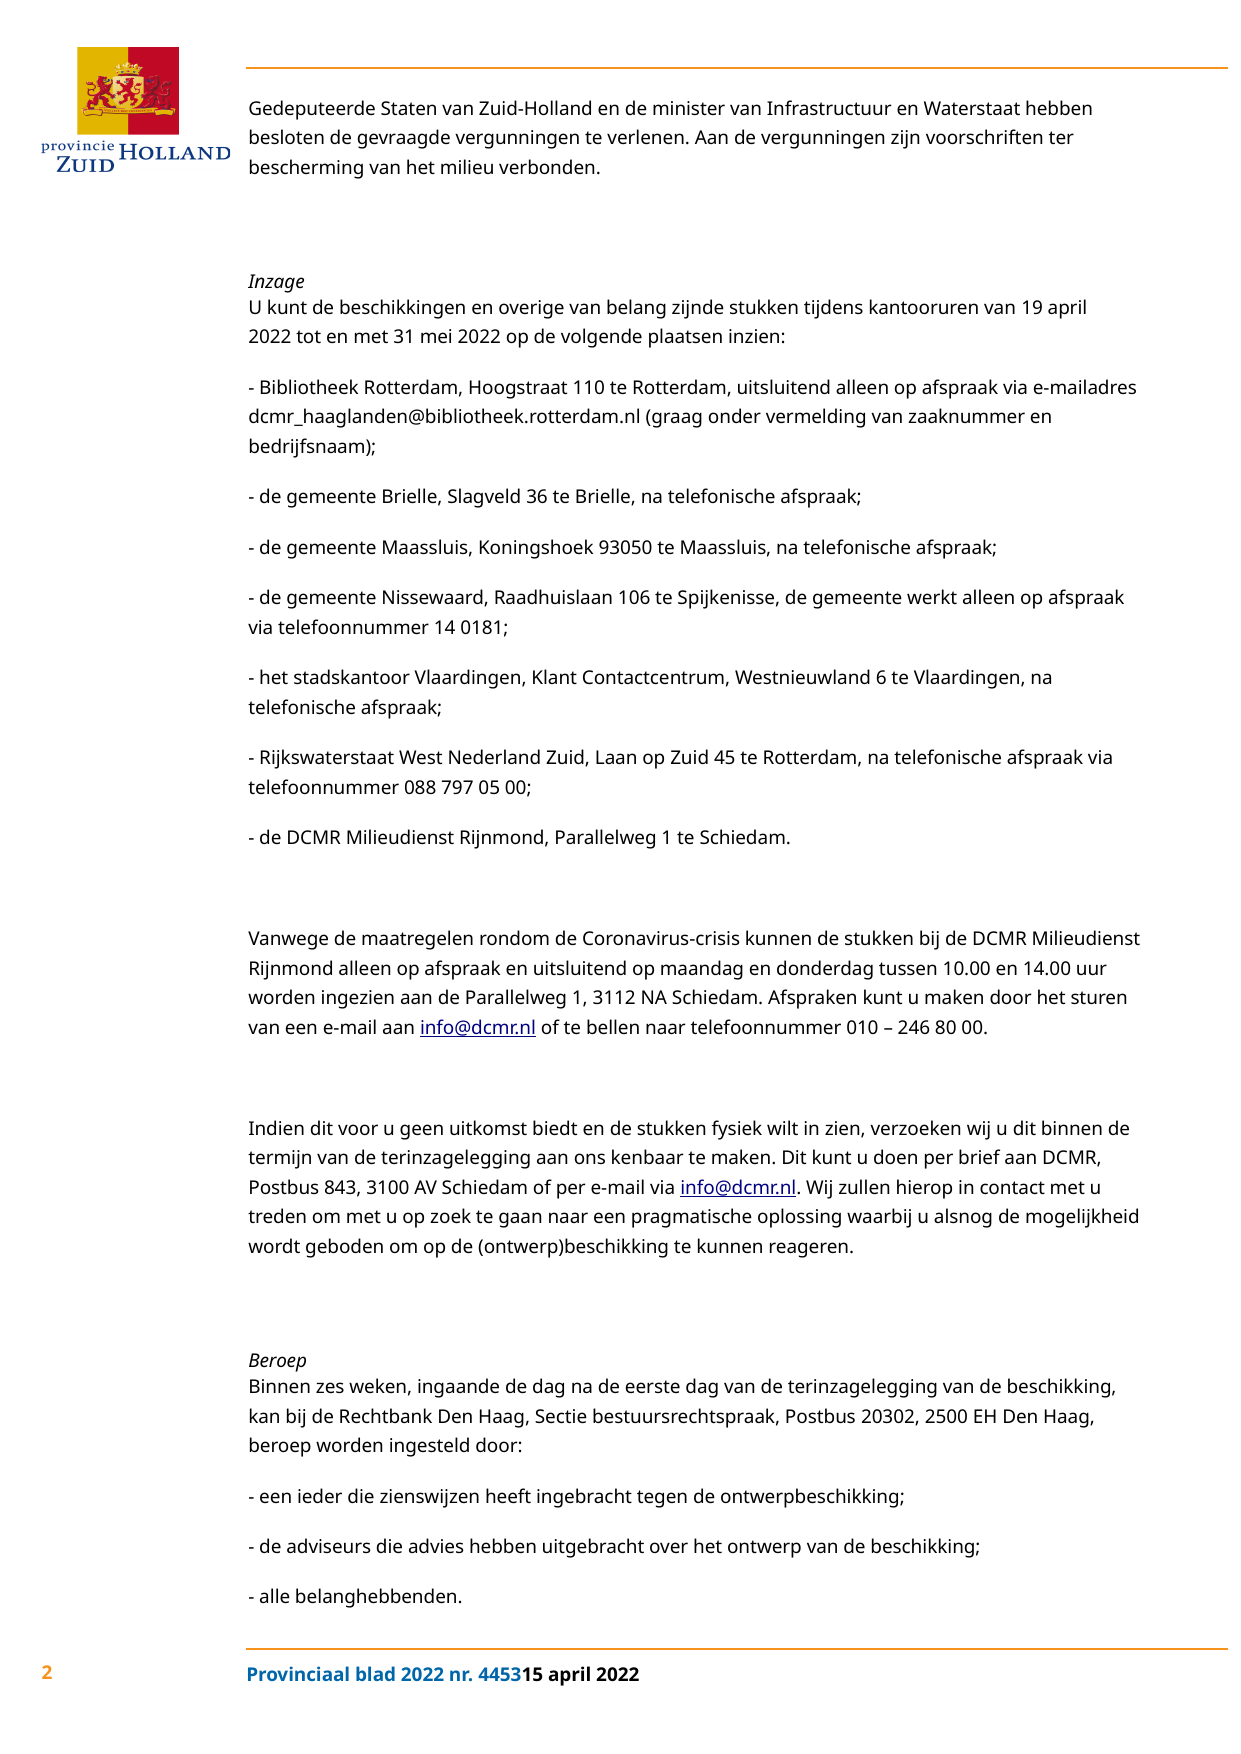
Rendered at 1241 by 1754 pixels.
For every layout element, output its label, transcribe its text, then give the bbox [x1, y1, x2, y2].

text - de adviseurs die advies hebben uitgebracht over het ontwerp van de beschikking; [248, 1533, 1152, 1559]
text Beroep [248, 1348, 1152, 1373]
text Gedeputeerde Staten van Zuid-Holland en de minister van Infrastructuur en Waterstaat hebben besloten de gevraagde vergunningen te verlenen. Aan de vergunningen zijn voorschriften ter bescherming van het milieu verbonden. [248, 95, 1152, 180]
text - Rijkswaterstaat West Nederland Zuid, Laan op Zuid 45 te Rotterdam, na telefonische afspraak via telefoonnummer 088 797 05 00; [248, 744, 1152, 800]
text Binnen zes weken, ingaande de dag na de eerste dag van de terinzagelegging van de beschikking, kan bij de Rechtbank Den Haag, Sectie bestuursrechtspraak, Postbus 20302, 2500 EH Den Haag, beroep worden ingesteld door: [248, 1373, 1152, 1458]
text - de gemeente Brielle, Slagveld 36 te Brielle, na telefonische afspraak; [248, 484, 1152, 509]
text - de gemeente Maassluis, Koningshoek 93050 te Maassluis, na telefonische afspraak; [248, 534, 1152, 560]
text Inzage [248, 268, 1152, 294]
text - de DCMR Milieudienst Rijnmond, Parallelweg 1 te Schiedam. [248, 824, 1152, 850]
text Vanwege de maatregelen rondom de Coronavirus-crisis kunnen de stukken bij de DCMR Milieudienst Rijnmond alleen op afspraak en uitsluitend op maandag en donderdag tussen 10.00 en 14.00 uur worden ingezien aan de Parallelweg 1, 3112 NA Schiedam. Afspraken kunt u maken door het sturen van een e-mail aan info@dcmr.nl of te bellen naar telefoonnummer 010 – 246 80 00. [248, 925, 1152, 1040]
text Indien dit voor u geen uitkomst biedt en de stukken fysiek wilt in zien, verzoeken wij u dit binnen de termijn van de terinzagelegging aan ons kenbaar te maken. Dit kunt u doen per brief aan DCMR, Postbus 843, 3100 AV Schiedam of per e-mail via info@dcmr.nl. Wij zullen hierop in contact met u treden om met u op zoek te gaan naar een pragmatische oplossing waarbij u alsnog de mogelijkheid wordt geboden om op de (ontwerp)beschikking te kunnen reageren. [248, 1115, 1152, 1259]
text - Bibliotheek Rotterdam, Hoogstraat 110 te Rotterdam, uitsluitend alleen op afspraak via e-mailadres dcmr_haaglanden@bibliotheek.rotterdam.nl (graag onder vermelding van zaaknummer en bedrijfsnaam); [248, 374, 1152, 459]
text - een ieder die zienswijzen heeft ingebracht tegen de ontwerpbeschikking; [248, 1483, 1152, 1509]
picture [41, 47, 231, 172]
text - de gemeente Nissewaard, Raadhuislaan 106 te Spijkenisse, de gemeente werkt alleen op afspraak via telefoonnummer 14 0181; [248, 584, 1152, 640]
text U kunt de beschikkingen en overige van belang zijnde stukken tijdens kantooruren van 19 april 2022 tot en met 31 mei 2022 op de volgende plaatsen inzien: [248, 294, 1152, 349]
text - het stadskantoor Vlaardingen, Klant Contactcentrum, Westnieuwland 6 te Vlaardingen, na telefonische afspraak; [248, 664, 1152, 720]
text - alle belanghebbenden. [248, 1584, 1152, 1609]
